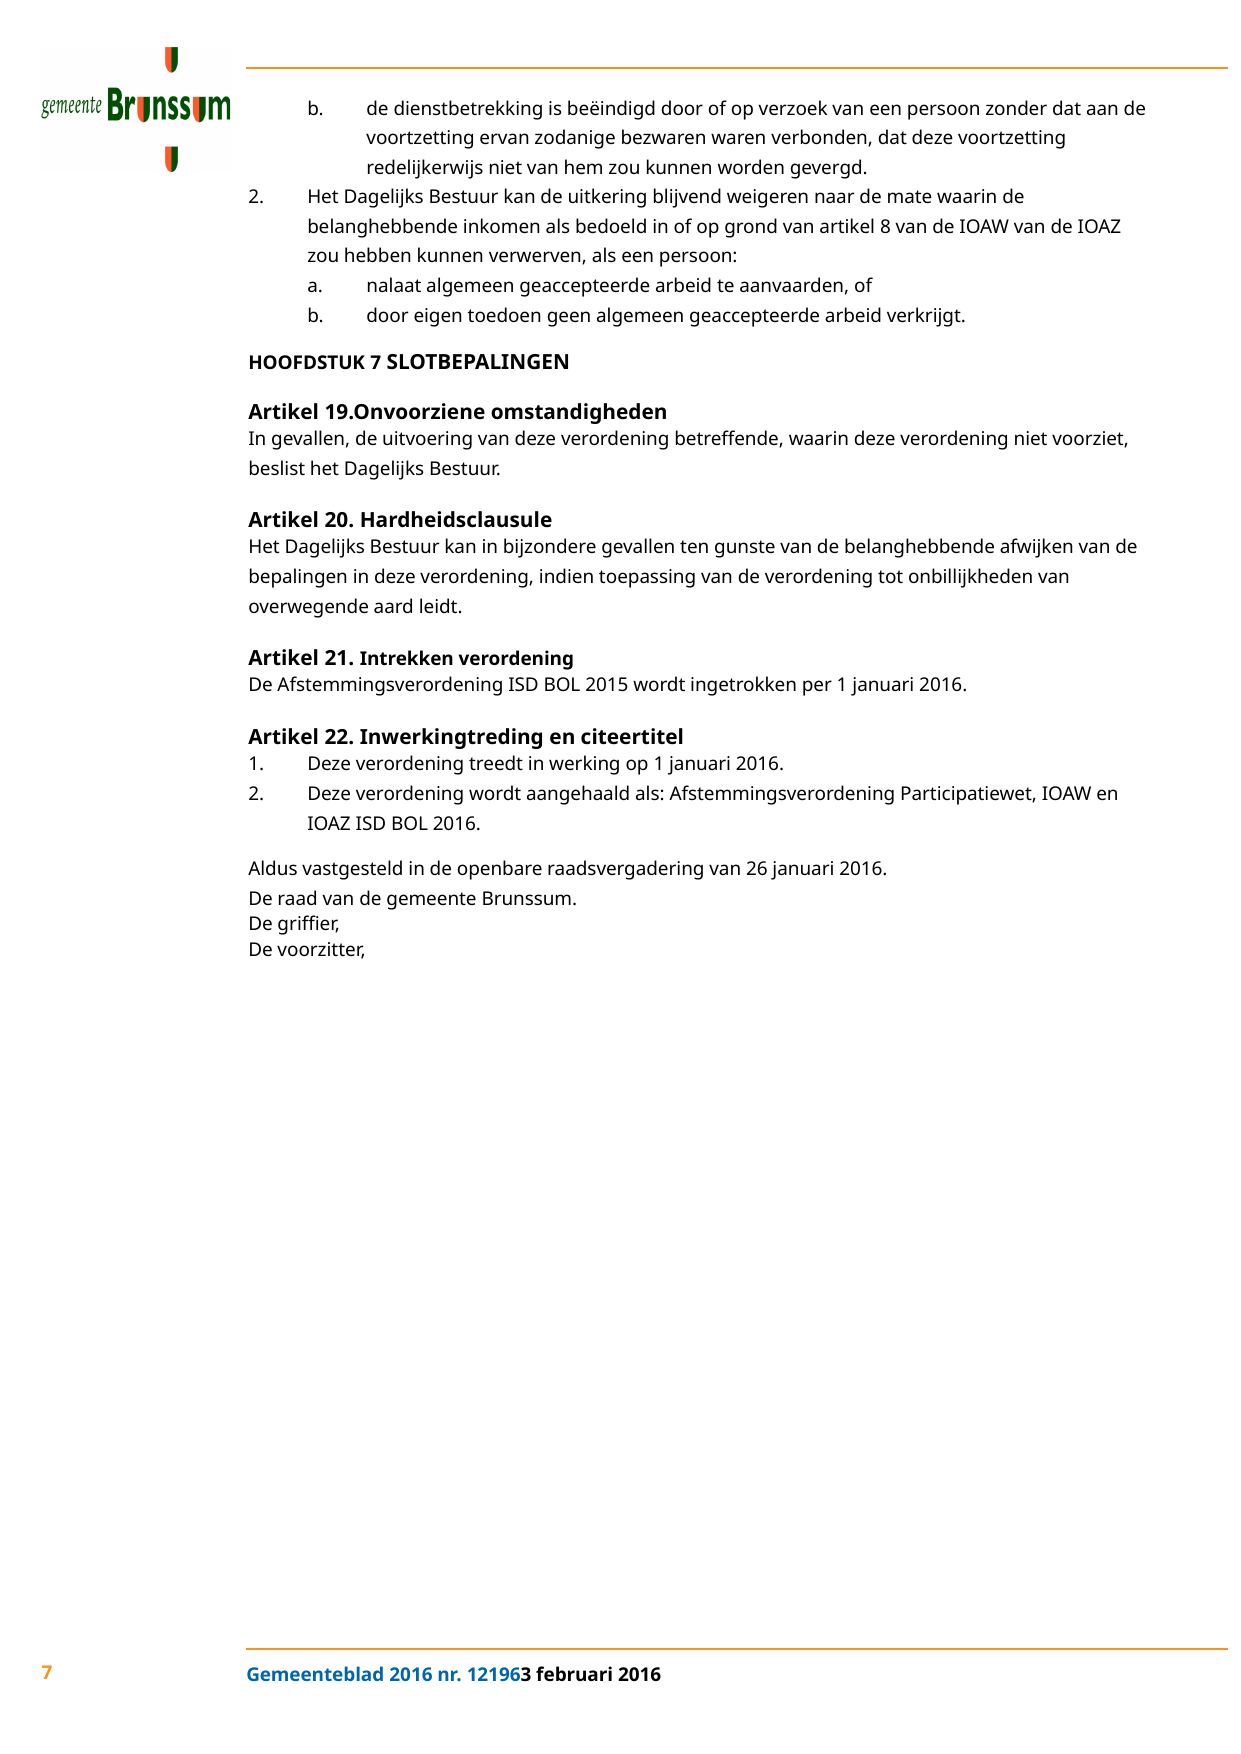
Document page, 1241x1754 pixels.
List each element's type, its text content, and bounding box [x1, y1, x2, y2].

text De Afstemmingsverordening ISD BOL 2015 wordt ingetrokken per 1 januari 2016. [248, 672, 1152, 697]
list door eigen toedoen geen algemeen geaccepteerde arbeid verkrijgt. [307, 302, 1152, 328]
list de dienstbetrekking is beëindigd door of op verzoek van een persoon zonder dat aan de voortzetting ervan zodanige bezwaren waren verbonden, dat deze voortzetting redelijkerwijs niet van hem zou kunnen worden gevergd. [307, 95, 1152, 180]
text Artikel 22. Inwerkingtreding en citeertitel [248, 722, 1152, 751]
text De raad van de gemeente Brunssum. [248, 885, 1152, 911]
list nalaat algemeen geaccepteerde arbeid te aanvaarden, of [307, 272, 1152, 298]
list Deze verordening treedt in werking op 1 januari 2016. [248, 751, 1152, 776]
text In gevallen, de uitvoering van deze verordening betreffende, waarin deze verordening niet voorziet, beslist het Dagelijks Bestuur. [248, 425, 1152, 481]
text Artikel 19.Onvoorziene omstandigheden [248, 397, 1152, 425]
text Artikel 20. Hardheidsclausule [248, 505, 1152, 534]
list Deze verordening wordt aangehaald als: Afstemmingsverordening Participatiewet, IOAW en IOAZ ISD BOL 2016. [248, 780, 1152, 835]
text HOOFDSTUK 7 SLOTBEPALINGEN [248, 347, 1152, 376]
text Het Dagelijks Bestuur kan in bijzondere gevallen ten gunste van de belanghebbende afwijken van de bepalingen in deze verordening, indien toepassing van de verordening tot onbillijkheden van overwegende aard leidt. [248, 534, 1152, 618]
text De voorzitter, [248, 936, 1152, 962]
text Aldus vastgesteld in de openbare raadsvergadering van 26 januari 2016. [248, 855, 1152, 881]
text De griffier, [248, 911, 1152, 936]
picture [41, 47, 231, 172]
list Het Dagelijks Bestuur kan de uitkering blijvend weigeren naar de mate waarin de belanghebbende inkomen als bedoeld in of op grond van artikel 8 van de IOAW van de IOAZ zou hebben kunnen verwerven, als een persoon: [248, 183, 1152, 268]
text Artikel 21. Intrekken verordening [248, 643, 1152, 672]
